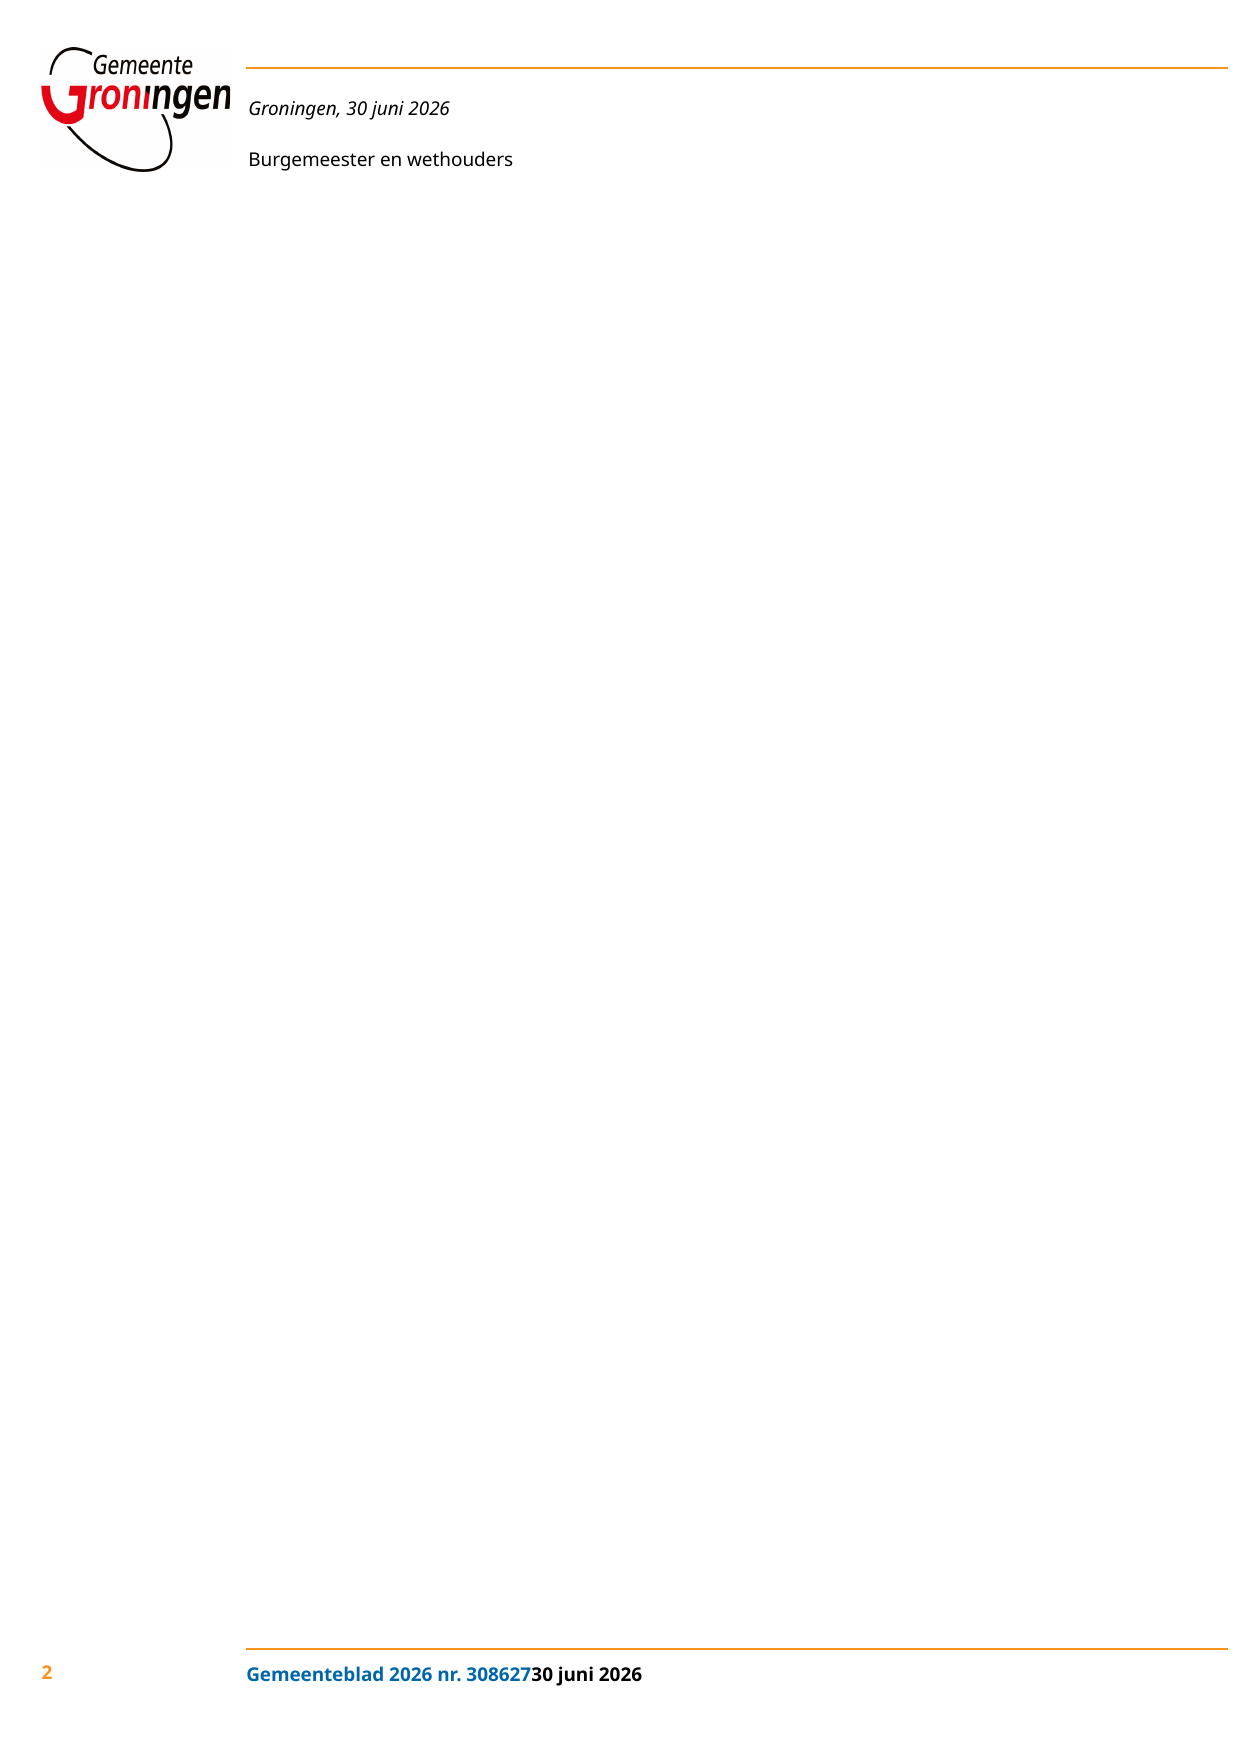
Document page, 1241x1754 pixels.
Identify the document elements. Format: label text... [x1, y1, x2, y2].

text Groningen, 30 juni 2026 [248, 95, 1152, 121]
picture [41, 47, 231, 172]
text Burgemeester en wethouders [248, 146, 1152, 172]
